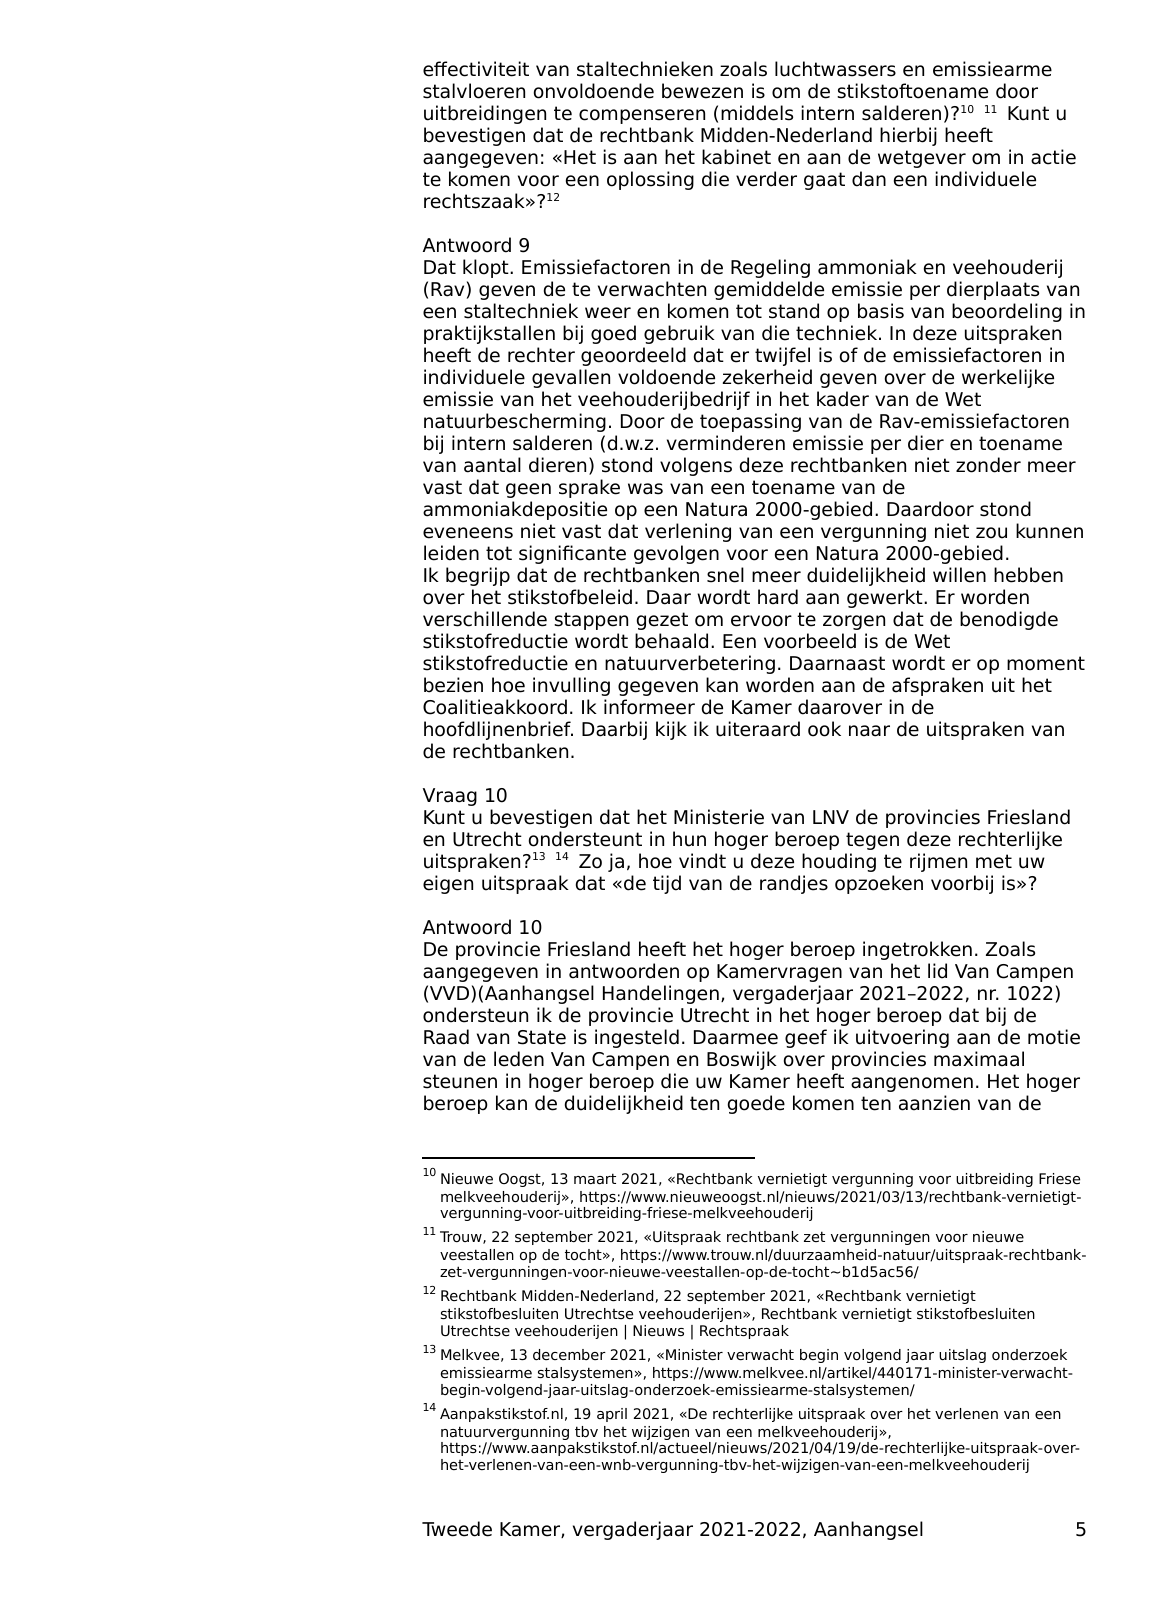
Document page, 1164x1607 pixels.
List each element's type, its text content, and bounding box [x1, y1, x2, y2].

text Rechtbank Midden-Nederland, 22 september 2021, «Rechtbank vernietigt stikstofbesluiten Utrechtse veehouderijen», Rechtbank vernietigt stikstofbesluiten Utrechtse veehouderijen | Nieuws | Rechtspraak [422, 1284, 1087, 1340]
text Aanpakstikstof.nl, 19 april 2021, «De rechterlijke uitspraak over het verlenen van een natuurvergunning tbv het wijzigen van een melkveehouderij», https://www.aanpakstikstof.nl/actueel/nieuws/2021/04/19/de-rechterlijke-uitspraak-over-het-verlenen-van-een-wnb-vergunning-tbv-het-wijzigen-van-een-melkveehouderij [422, 1402, 1087, 1474]
text Ik begrijp dat de rechtbanken snel meer duidelijkheid willen hebben over het stikstofbeleid. Daar wordt hard aan gewerkt. Er worden verschillende stappen gezet om ervoor te zorgen dat de benodigde stikstofreductie wordt behaald. Een voorbeeld is de Wet stikstofreductie en natuurverbetering. Daarnaast wordt er op moment bezien hoe invulling gegeven kan worden aan de afspraken uit het Coalitieakkoord. Ik informeer de Kamer daarover in de hoofdlijnenbrief. Daarbij kijk ik uiteraard ook naar de uitspraken van de rechtbanken. [422, 565, 1087, 763]
text Nieuwe Oogst, 13 maart 2021, «Rechtbank vernietigt vergunning voor uitbreiding Friese melkveehouderij», https://www.nieuweoogst.nl/nieuws/2021/03/13/rechtbank-vernietigt-vergunning-voor-uitbreiding-friese-melkveehouderij [422, 1167, 1087, 1222]
text Trouw, 22 september 2021, «Uitspraak rechtbank zet vergunningen voor nieuwe veestallen op de tocht», https://www.trouw.nl/duurzaamheid-natuur/uitspraak-rechtbank-zet-vergunningen-voor-nieuwe-veestallen-op-de-tocht~b1d5ac56/ [422, 1225, 1087, 1281]
text Kunt u bevestigen dat het Ministerie van LNV de provincies Friesland en Utrecht ondersteunt in hun hoger beroep tegen deze rechterlijke uitspraken? Zo ja, hoe vindt u deze houding te rijmen met uw eigen uitspraak dat «de tijd van de randjes opzoeken voorbij is»? [422, 807, 1087, 895]
text Melkvee, 13 december 2021, «Minister verwacht begin volgend jaar uitslag onderzoek emissiearme stalsystemen», https://www.melkvee.nl/artikel/440171-minister-verwacht-begin-volgend-jaar-uitslag-onderzoek-emissiearme-stalsystemen/ [422, 1343, 1087, 1399]
text Dat klopt. Emissiefactoren in de Regeling ammoniak en veehouderij (Rav) geven de te verwachten gemiddelde emissie per dierplaats van een staltechniek weer en komen tot stand op basis van beoordeling in praktijkstallen bij goed gebruik van die techniek. In deze uitspraken heeft de rechter geoordeeld dat er twijfel is of de emissiefactoren in individuele gevallen voldoende zekerheid geven over de werkelijke emissie van het veehouderijbedrijf in het kader van de Wet natuurbescherming. Door de toepassing van de Rav-emissiefactoren bij intern salderen (d.w.z. verminderen emissie per dier en toename van aantal dieren) stond volgens deze rechtbanken niet zonder meer vast dat geen sprake was van een toename van de ammoniakdepositie op een Natura 2000-gebied. Daardoor stond eveneens niet vast dat verlening van een vergunning niet zou kunnen leiden tot significante gevolgen voor een Natura 2000-gebied. [422, 257, 1087, 565]
text Antwoord 9 [422, 235, 1087, 257]
text Antwoord 10 [422, 917, 1087, 939]
text effectiviteit van staltechnieken zoals luchtwassers en emissiearme stalvloeren onvoldoende bewezen is om de stikstoftoename door uitbreidingen te compenseren (middels intern salderen)? Kunt u bevestigen dat de rechtbank Midden-Nederland hierbij heeft aangegeven: «Het is aan het kabinet en aan de wetgever om in actie te komen voor een oplossing die verder gaat dan een individuele rechtszaak»? [422, 59, 1087, 213]
text De provincie Friesland heeft het hoger beroep ingetrokken. Zoals aangegeven in antwoorden op Kamervragen van het lid Van Campen (VVD)(Aanhangsel Handelingen, vergaderjaar 2021–2022, nr. 1022) ondersteun ik de provincie Utrecht in het hoger beroep dat bij de Raad van State is ingesteld. Daarmee geef ik uitvoering aan de motie van de leden Van Campen en Boswijk over provincies maximaal steunen in hoger beroep die uw Kamer heeft aangenomen. Het hoger beroep kan de duidelijkheid ten goede komen ten aanzien van de [422, 939, 1087, 1115]
text Vraag 10 [422, 785, 1087, 807]
